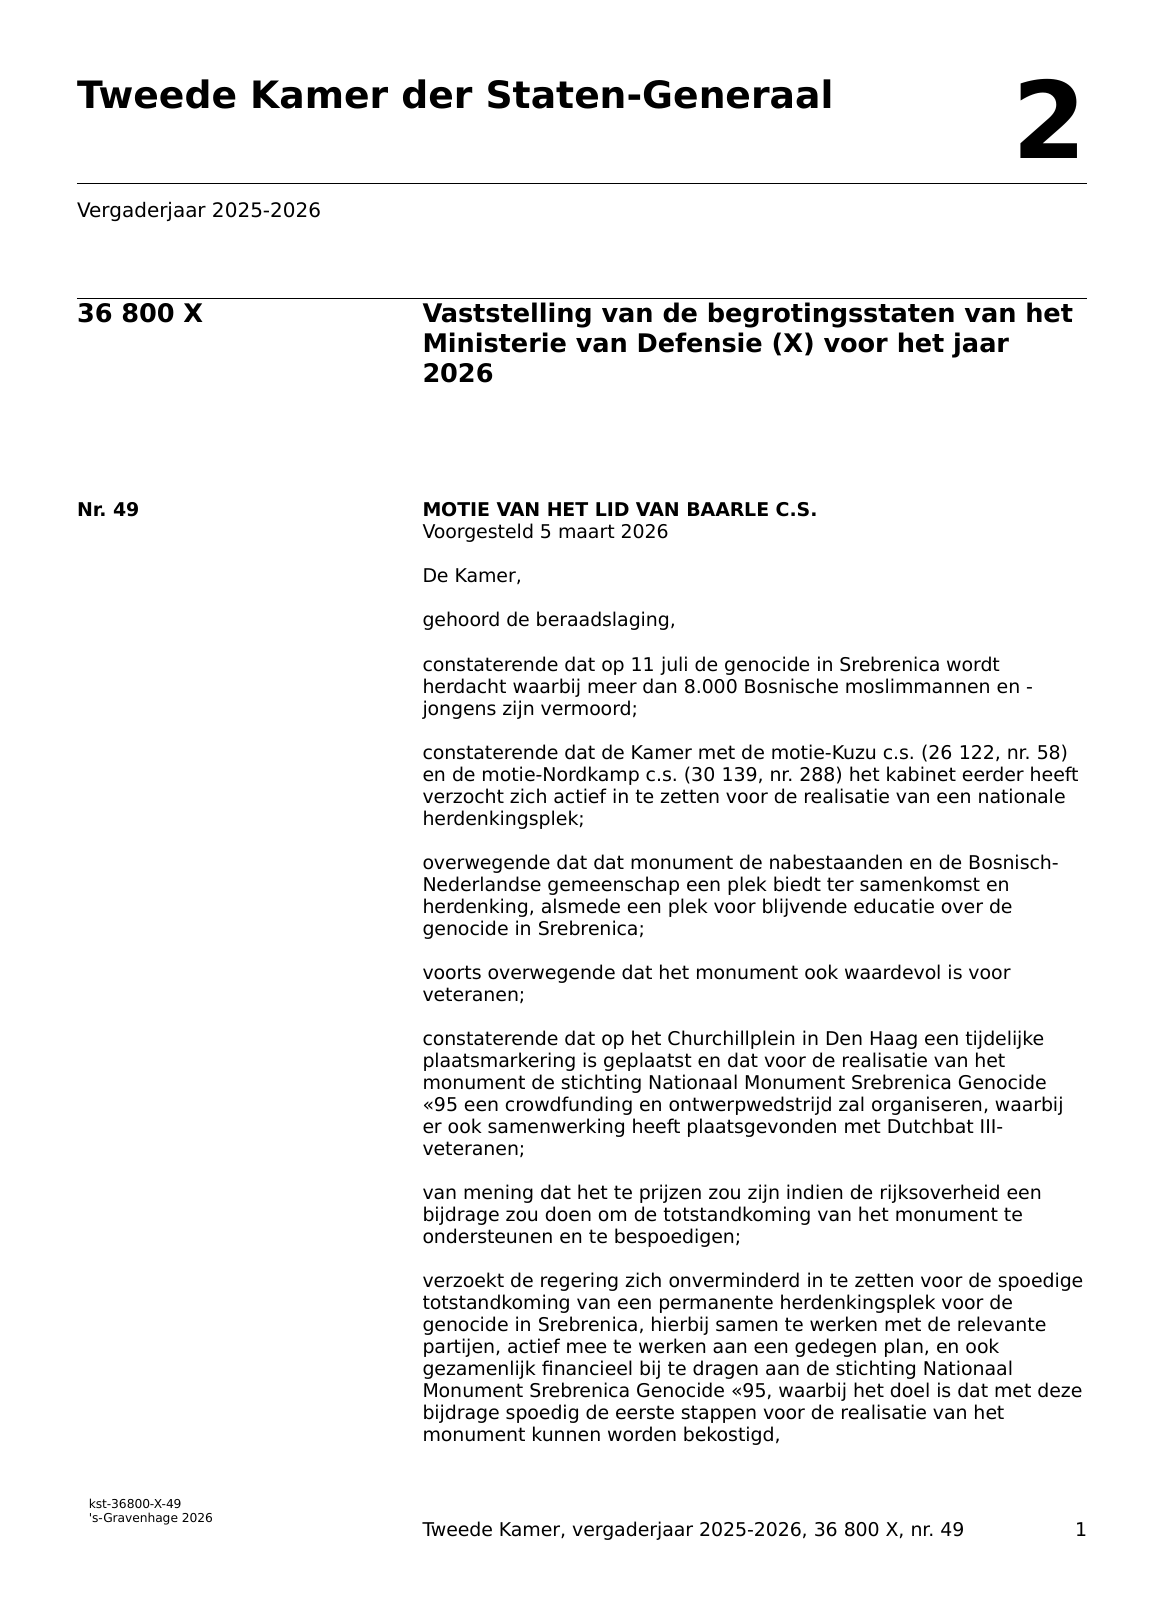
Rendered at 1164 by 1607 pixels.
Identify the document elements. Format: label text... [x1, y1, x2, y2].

text voorts overwegende dat het monument ook waardevol is voor veteranen; [422, 962, 1087, 1006]
subtitle 36 800 X Vaststelling van de begrotingsstaten van het Ministerie van Defensie (X) voor het jaar 2026 [77, 299, 1087, 388]
text kst-36800-X-49 [88, 1497, 323, 1511]
text van mening dat het te prijzen zou zijn indien de rijksoverheid een bijdrage zou doen om de totstandkoming van het monument te ondersteunen en te bespoedigen; [422, 1182, 1087, 1248]
text verzoekt de regering zich onverminderd in te zetten voor de spoedige totstandkoming van een permanente herdenkingsplek voor de genocide in Srebrenica, hierbij samen te werken met de relevante partijen, actief mee te werken aan een gedegen plan, en ook gezamenlijk financieel bij te dragen aan de stichting Nationaal Monument Srebrenica Genocide «95, waarbij het doel is dat met deze bijdrage spoedig de eerste stappen voor de realisatie van het monument kunnen worden bekostigd, [422, 1270, 1087, 1446]
text constaterende dat op 11 juli de genocide in Srebrenica wordt herdacht waarbij meer dan 8.000 Bosnische moslimmannen en -jongens zijn vermoord; [422, 653, 1087, 719]
table_header Tweede Kamer der Staten-Generaal [77, 59, 886, 183]
text gehoord de beraadslaging, [422, 609, 1087, 631]
text overwegende dat dat monument de nabestaanden en de Bosnisch-Nederlandse gemeenschap een plek biedt ter samenkomst en herdenking, alsmede een plek voor blijvende educatie over de genocide in Srebrenica; [422, 852, 1087, 940]
text Voorgesteld 5 maart 2026 [422, 521, 1087, 543]
table_cell Vergaderjaar 2025-2026 [77, 184, 1087, 298]
subtitle Nr. 49 MOTIE VAN HET LID VAN BAARLE C.S. [77, 499, 1087, 521]
text De Kamer, [422, 565, 1087, 587]
text constaterende dat op het Churchillplein in Den Haag een tijdelijke plaatsmarkering is geplaatst en dat voor de realisatie van het monument de stichting Nationaal Monument Srebrenica Genocide «95 een crowdfunding en ontwerpwedstrijd zal organiseren, waarbij er ook samenwerking heeft plaatsgevonden met Dutchbat III-veteranen; [422, 1028, 1087, 1160]
text 's-Gravenhage 2026 [88, 1511, 323, 1525]
text constaterende dat de Kamer met de motie-Kuzu c.s. (26 122, nr. 58) en de motie-Nordkamp c.s. (30 139, nr. 288) het kabinet eerder heeft verzocht zich actief in te zetten voor de realisatie van een nationale herdenkingsplek; [422, 742, 1087, 829]
table_header 2 [886, 59, 1087, 183]
